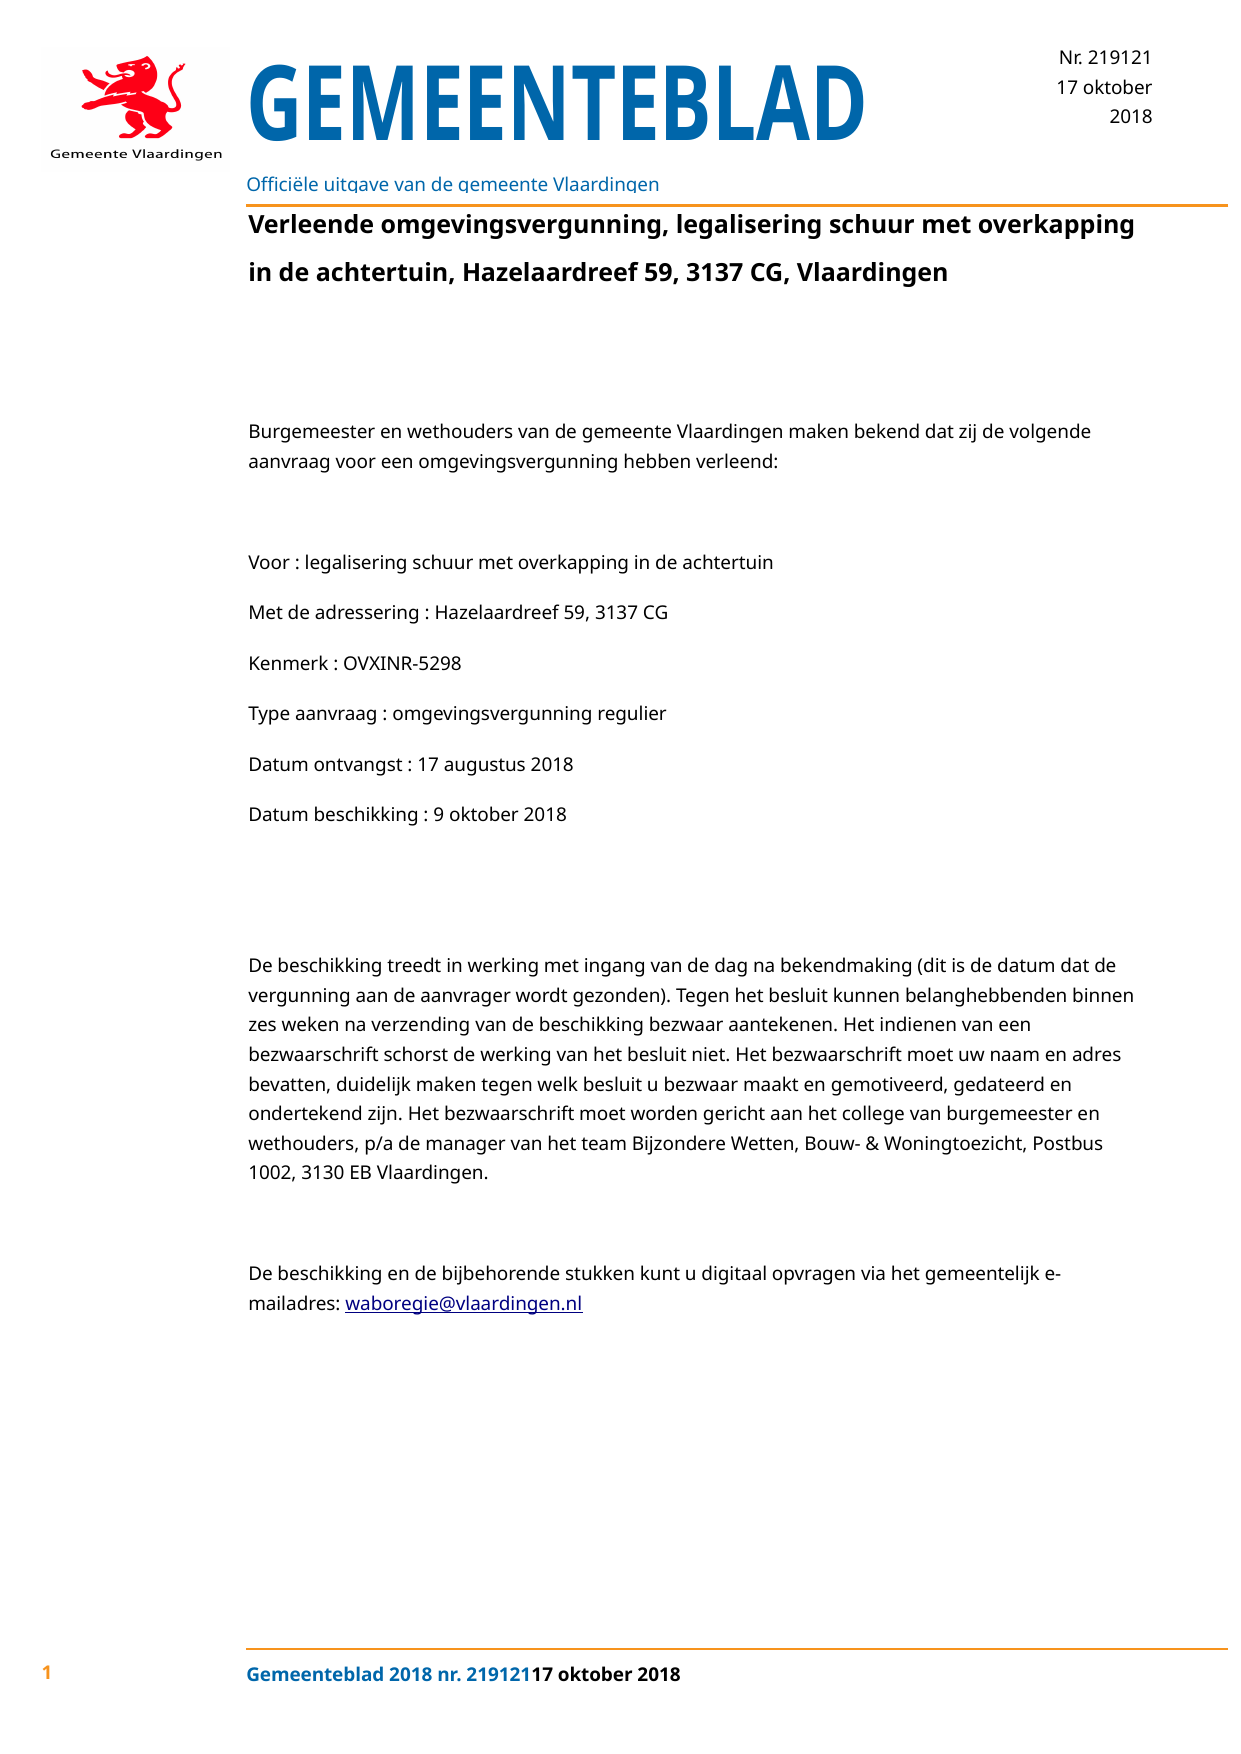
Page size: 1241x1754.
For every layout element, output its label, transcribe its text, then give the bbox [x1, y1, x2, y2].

text Voor : legalisering schuur met overkapping in de achtertuin [248, 549, 1152, 575]
text Type aanvraag : omgevingsvergunning regulier [248, 700, 1152, 726]
text Datum ontvangst : 17 augustus 2018 [248, 751, 1152, 777]
text De beschikking en de bijbehorende stukken kunt u digitaal opvragen via het gemeentelijk e-mailadres: waboregie@vlaardingen.nl [248, 1260, 1152, 1316]
text Verleende omgevingsvergunning, legalisering schuur met overkapping in de achtertuin, Hazelaardreef 59, 3137 CG, Vlaardingen [248, 207, 1152, 288]
text De beschikking treedt in werking met ingang van de dag na bekendmaking (dit is de datum dat de vergunning aan de aanvrager wordt gezonden). Tegen het besluit kunnen belanghebbenden binnen zes weken na verzending van de beschikking bezwaar aantekenen. Het indienen van een bezwaarschrift schorst de werking van het besluit niet. Het bezwaarschrift moet uw naam en adres bevatten, duidelijk maken tegen welk besluit u bezwaar maakt en gemotiveerd, gedateerd en ondertekend zijn. Het bezwaarschrift moet worden gericht aan het college van burgemeester en wethouders, p/a de manager van het team Bijzondere Wetten, Bouw- & Woningtoezicht, Postbus 1002, 3130 EB Vlaardingen. [248, 952, 1152, 1185]
text Kenmerk : OVXINR-5298 [248, 650, 1152, 676]
text Datum beschikking : 9 oktober 2018 [248, 801, 1152, 827]
text Met de adressering : Hazelaardreef 59, 3137 CG [248, 599, 1152, 625]
picture [41, 47, 231, 172]
text Burgemeester en wethouders van de gemeente Vlaardingen maken bekend dat zij de volgende aanvraag voor een omgevingsvergunning hebben verleend: [248, 419, 1152, 474]
